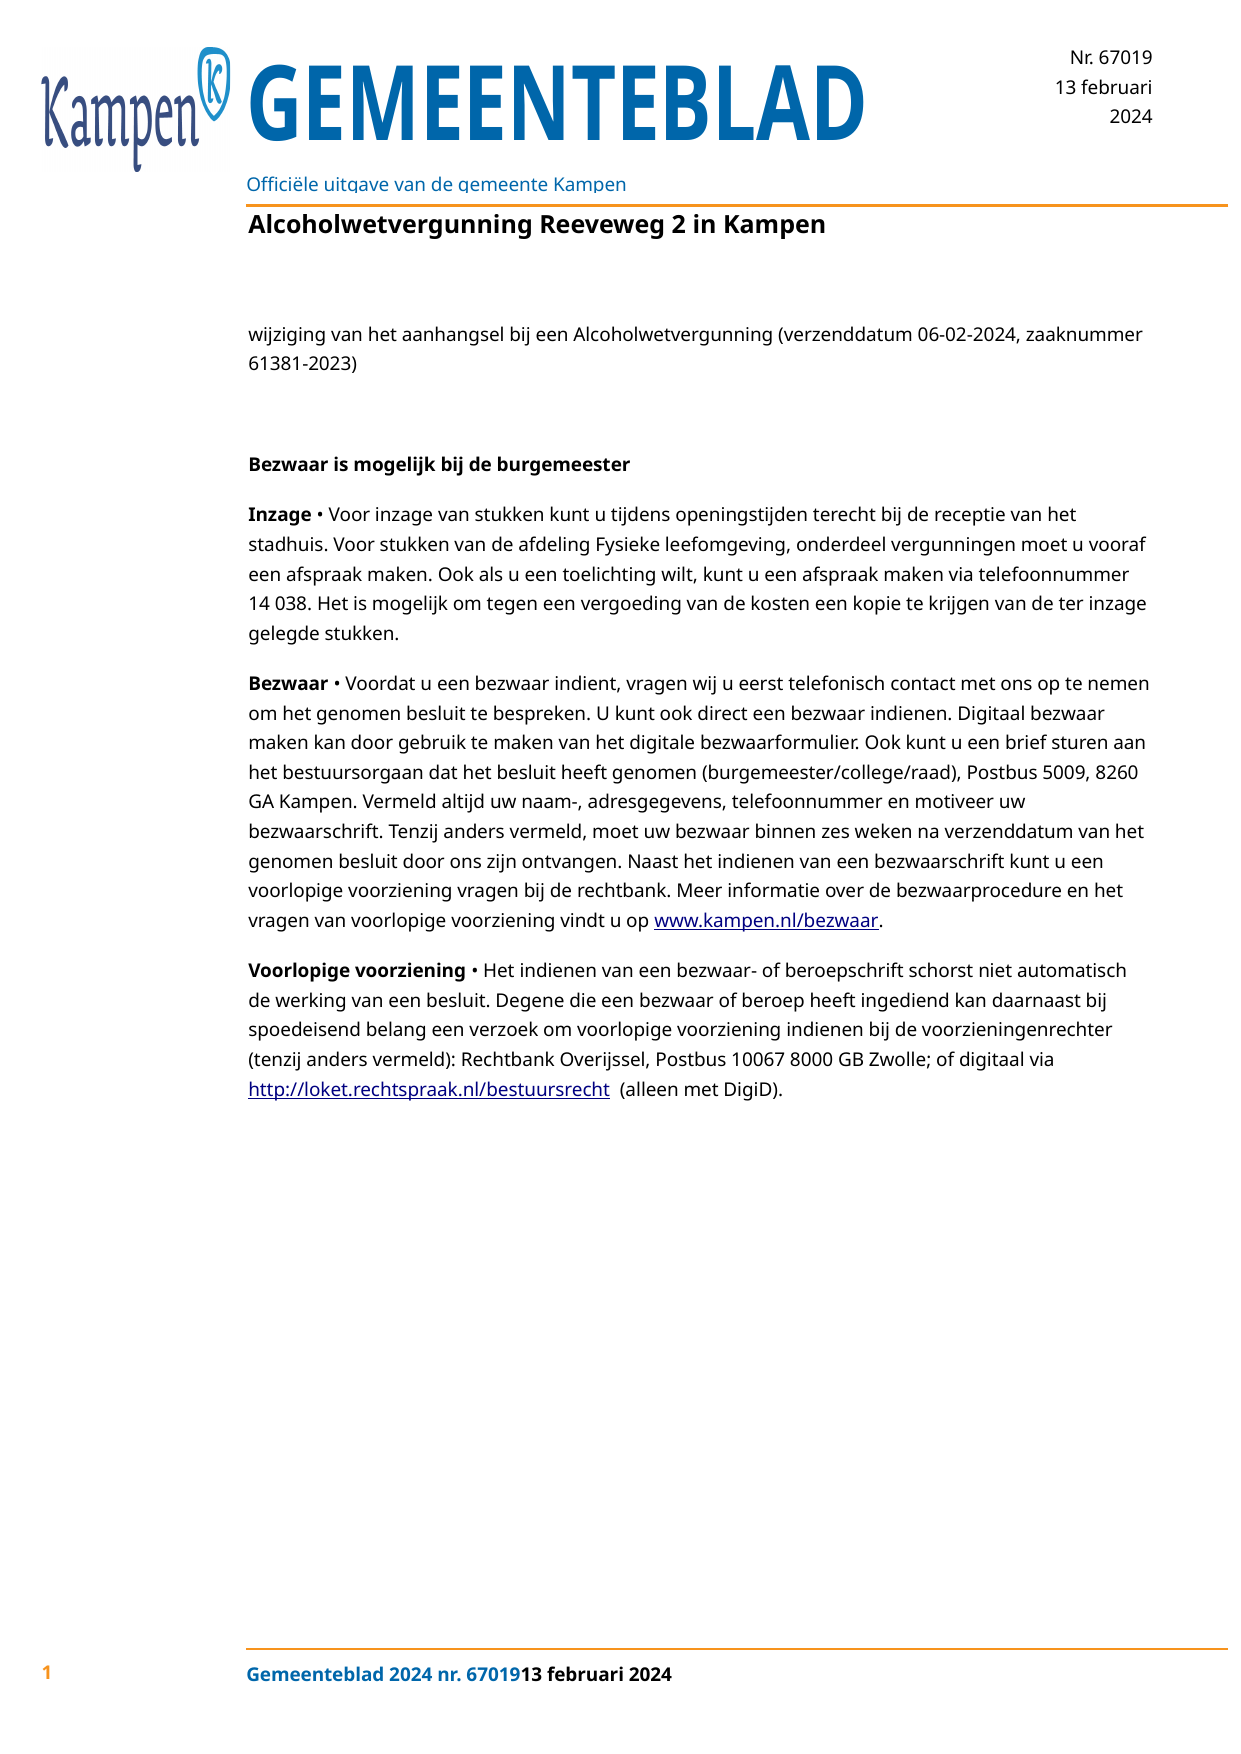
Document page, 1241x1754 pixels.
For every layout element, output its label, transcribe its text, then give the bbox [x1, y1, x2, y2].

text wijziging van het aanhangsel bij een Alcoholwetvergunning (verzenddatum 06-02-2024, zaaknummer 61381-2023) [248, 321, 1152, 376]
text Bezwaar is mogelijk bij de burgemeester [248, 451, 1152, 477]
text Bezwaar • Voordat u een bezwaar indient, vragen wij u eerst telefonisch contact met ons op te nemen om het genomen besluit te bespreken. U kunt ook direct een bezwaar indienen. Digitaal bezwaar maken kan door gebruik te maken van het digitale bezwaarformulier. Ook kunt u een brief sturen aan het bestuursorgaan dat het besluit heeft genomen (burgemeester/college/raad), Postbus 5009, 8260 GA Kampen. Vermeld altijd uw naam-, adresgegevens, telefoonnummer en motiveer uw bezwaarschrift. Tenzij anders vermeld, moet uw bezwaar binnen zes weken na verzenddatum van het genomen besluit door ons zijn ontvangen. Naast het indienen van een bezwaarschrift kunt u een voorlopige voorziening vragen bij de rechtbank. Meer informatie over de bezwaarprocedure en het vragen van voorlopige voorziening vindt u op www.kampen.nl/bezwaar. [248, 670, 1152, 933]
text Voorlopige voorziening • Het indienen van een bezwaar- of beroepschrift schorst niet automatisch de werking van een besluit. Degene die een bezwaar of beroep heeft ingediend kan daarnaast bij spoedeisend belang een verzoek om voorlopige voorziening indienen bij de voorzieningenrechter (tenzij anders vermeld): Rechtbank Overijssel, Postbus 10067 8000 GB Zwolle; of digitaal via http://loket.rechtspraak.nl/bestuursrecht (alleen met DigiD). [248, 957, 1152, 1101]
picture [41, 47, 231, 172]
text Alcoholwetvergunning Reeveweg 2 in Kampen [248, 207, 1152, 241]
text Inzage • Voor inzage van stukken kunt u tijdens openingstijden terecht bij de receptie van het stadhuis. Voor stukken van de afdeling Fysieke leefomgeving, onderdeel vergunningen moet u vooraf een afspraak maken. Ook als u een toelichting wilt, kunt u een afspraak maken via telefoonnummer 14 038. Het is mogelijk om tegen een vergoeding van de kosten een kopie te krijgen van de ter inzage gelegde stukken. [248, 502, 1152, 646]
